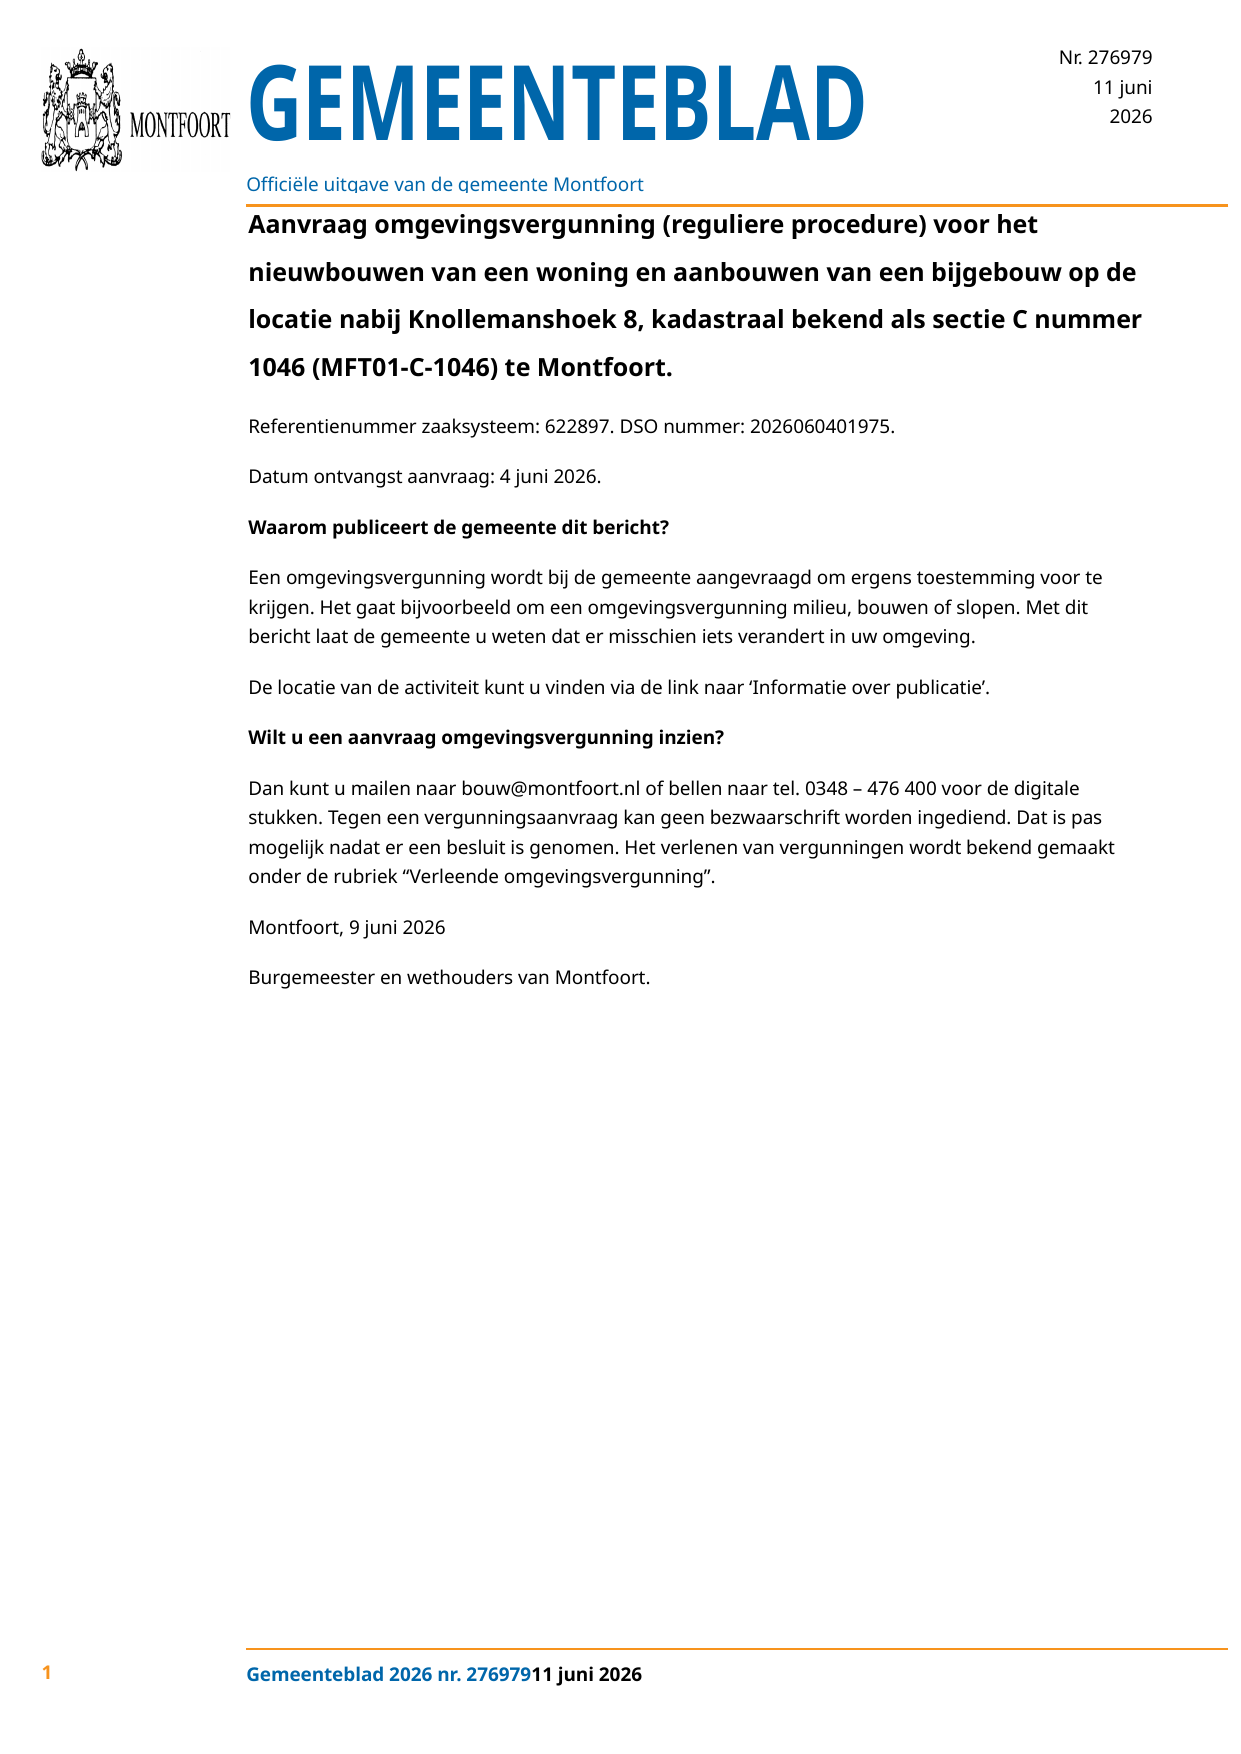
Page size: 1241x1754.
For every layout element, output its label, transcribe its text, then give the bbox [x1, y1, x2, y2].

picture [41, 47, 231, 172]
text Een omgevingsvergunning wordt bij de gemeente aangevraagd om ergens toestemming voor te krijgen. Het gaat bijvoorbeeld om een omgevingsvergunning milieu, bouwen of slopen. Met dit bericht laat de gemeente u weten dat er misschien iets verandert in uw omgeving. [248, 564, 1152, 649]
text Waarom publiceert de gemeente dit bericht? [248, 514, 1152, 540]
text Aanvraag omgevingsvergunning (reguliere procedure) voor het nieuwbouwen van een woning en aanbouwen van een bijgebouw op de locatie nabij Knollemanshoek 8, kadastraal bekend als sectie C nummer 1046 (MFT01-C-1046) te Montfoort. [248, 207, 1152, 384]
text De locatie van de activiteit kunt u vinden via de link naar ‘Informatie over publicatie’. [248, 674, 1152, 700]
text Wilt u een aanvraag omgevingsvergunning inzien? [248, 724, 1152, 750]
text Dan kunt u mailen naar bouw@montfoort.nl of bellen naar tel. 0348 – 476 400 voor de digitale stukken. Tegen een vergunningsaanvraag kan geen bezwaarschrift worden ingediend. Dat is pas mogelijk nadat er een besluit is genomen. Het verlenen van vergunningen wordt bekend gemaakt onder de rubriek “Verleende omgevingsvergunning”. [248, 775, 1152, 889]
text Referentienummer zaaksysteem: 622897. DSO nummer: 2026060401975. [248, 413, 1152, 439]
text Datum ontvangst aanvraag: 4 juni 2026. [248, 463, 1152, 489]
text Burgemeester en wethouders van Montfoort. [248, 964, 1152, 990]
text Montfoort, 9 juni 2026 [248, 914, 1152, 940]
